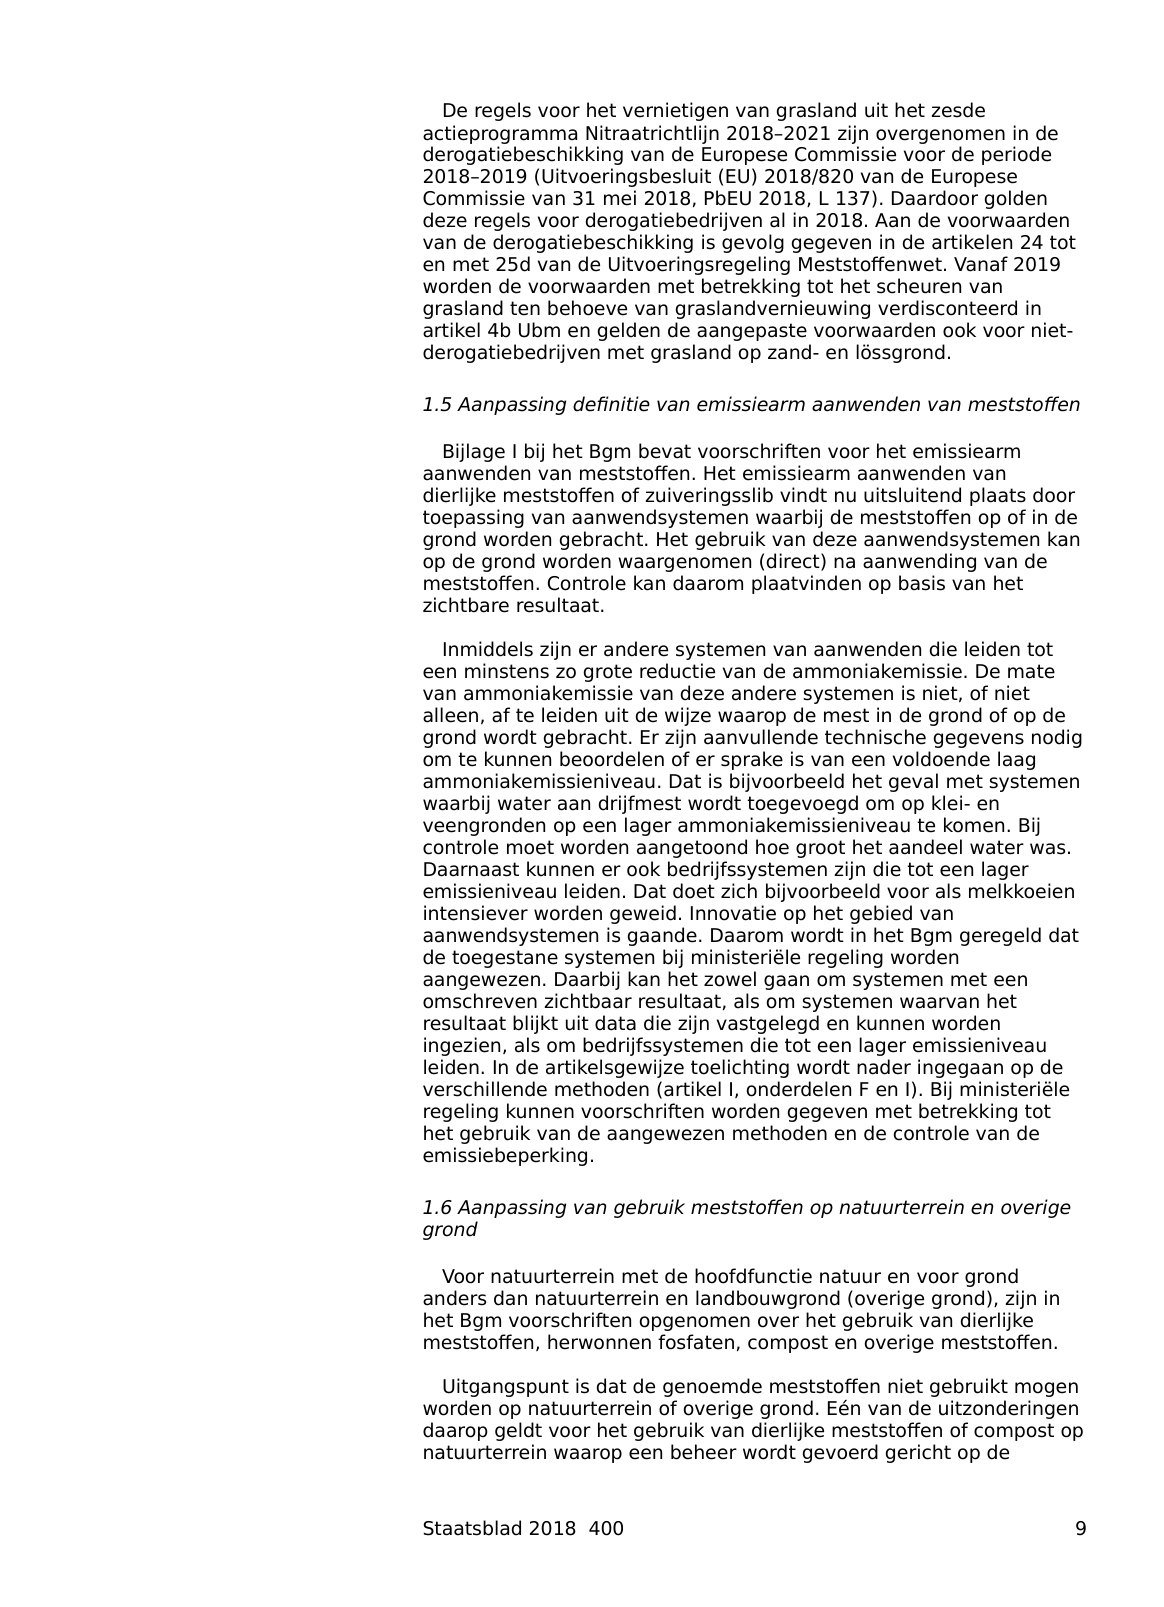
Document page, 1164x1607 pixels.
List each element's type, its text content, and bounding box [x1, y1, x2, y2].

text Uitgangspunt is dat de genoemde meststoffen niet gebruikt mogen worden op natuurterrein of overige grond. Eén van de uitzonderingen daarop geldt voor het gebruik van dierlijke meststoffen of compost op natuurterrein waarop een beheer wordt gevoerd gericht op de [422, 1376, 1087, 1464]
text Voor natuurterrein met de hoofdfunctie natuur en voor grond anders dan natuurterrein en landbouwgrond (overige grond), zijn in het Bgm voorschriften opgenomen over het gebruik van dierlijke meststoffen, herwonnen fosfaten, compost en overige meststoffen. [422, 1266, 1087, 1353]
subtitle 1.5 Aanpassing definitie van emissiearm aanwenden van meststoffen [422, 394, 1087, 416]
text De regels voor het vernietigen van grasland uit het zesde actieprogramma Nitraatrichtlijn 2018–2021 zijn overgenomen in de derogatiebeschikking van de Europese Commissie voor de periode 2018–2019 (Uitvoeringsbesluit (EU) 2018/820 van de Europese Commissie van 31 mei 2018, PbEU 2018, L 137). Daardoor golden deze regels voor derogatiebedrijven al in 2018. Aan de voorwaarden van de derogatiebeschikking is gevolg gegeven in de artikelen 24 tot en met 25d van de Uitvoeringsregeling Meststoffenwet. Vanaf 2019 worden de voorwaarden met betrekking tot het scheuren van grasland ten behoeve van graslandvernieuwing verdisconteerd in artikel 4b Ubm en gelden de aangepaste voorwaarden ook voor niet-derogatiebedrijven met grasland op zand- en lössgrond. [422, 100, 1087, 364]
text Inmiddels zijn er andere systemen van aanwenden die leiden tot een minstens zo grote reductie van de ammoniakemissie. De mate van ammoniakemissie van deze andere systemen is niet, of niet alleen, af te leiden uit de wijze waarop de mest in de grond of op de grond wordt gebracht. Er zijn aanvullende technische gegevens nodig om te kunnen beoordelen of er sprake is van een voldoende laag ammoniakemissieniveau. Dat is bijvoorbeeld het geval met systemen waarbij water aan drijfmest wordt toegevoegd om op klei- en veengronden op een lager ammoniakemissieniveau te komen. Bij controle moet worden aangetoond hoe groot het aandeel water was. Daarnaast kunnen er ook bedrijfssystemen zijn die tot een lager emissieniveau leiden. Dat doet zich bijvoorbeeld voor als melkkoeien intensiever worden geweid. Innovatie op het gebied van aanwendsystemen is gaande. Daarom wordt in het Bgm geregeld dat de toegestane systemen bij ministeriële regeling worden aangewezen. Daarbij kan het zowel gaan om systemen met een omschreven zichtbaar resultaat, als om systemen waarvan het resultaat blijkt uit data die zijn vastgelegd en kunnen worden ingezien, als om bedrijfssystemen die tot een lager emissieniveau leiden. In de artikelsgewijze toelichting wordt nader ingegaan op de verschillende methoden (artikel I, onderdelen F en I). Bij ministeriële regeling kunnen voorschriften worden gegeven met betrekking tot het gebruik van de aangewezen methoden en de controle van de emissiebeperking. [422, 639, 1087, 1167]
subtitle 1.6 Aanpassing van gebruik meststoffen op natuurterrein en overige grond [422, 1197, 1087, 1241]
text Bijlage I bij het Bgm bevat voorschriften voor het emissiearm aanwenden van meststoffen. Het emissiearm aanwenden van dierlijke meststoffen of zuiveringsslib vindt nu uitsluitend plaats door toepassing van aanwendsystemen waarbij de meststoffen op of in de grond worden gebracht. Het gebruik van deze aanwendsystemen kan op de grond worden waargenomen (direct) na aanwending van de meststoffen. Controle kan daarom plaatvinden op basis van het zichtbare resultaat. [422, 441, 1087, 617]
